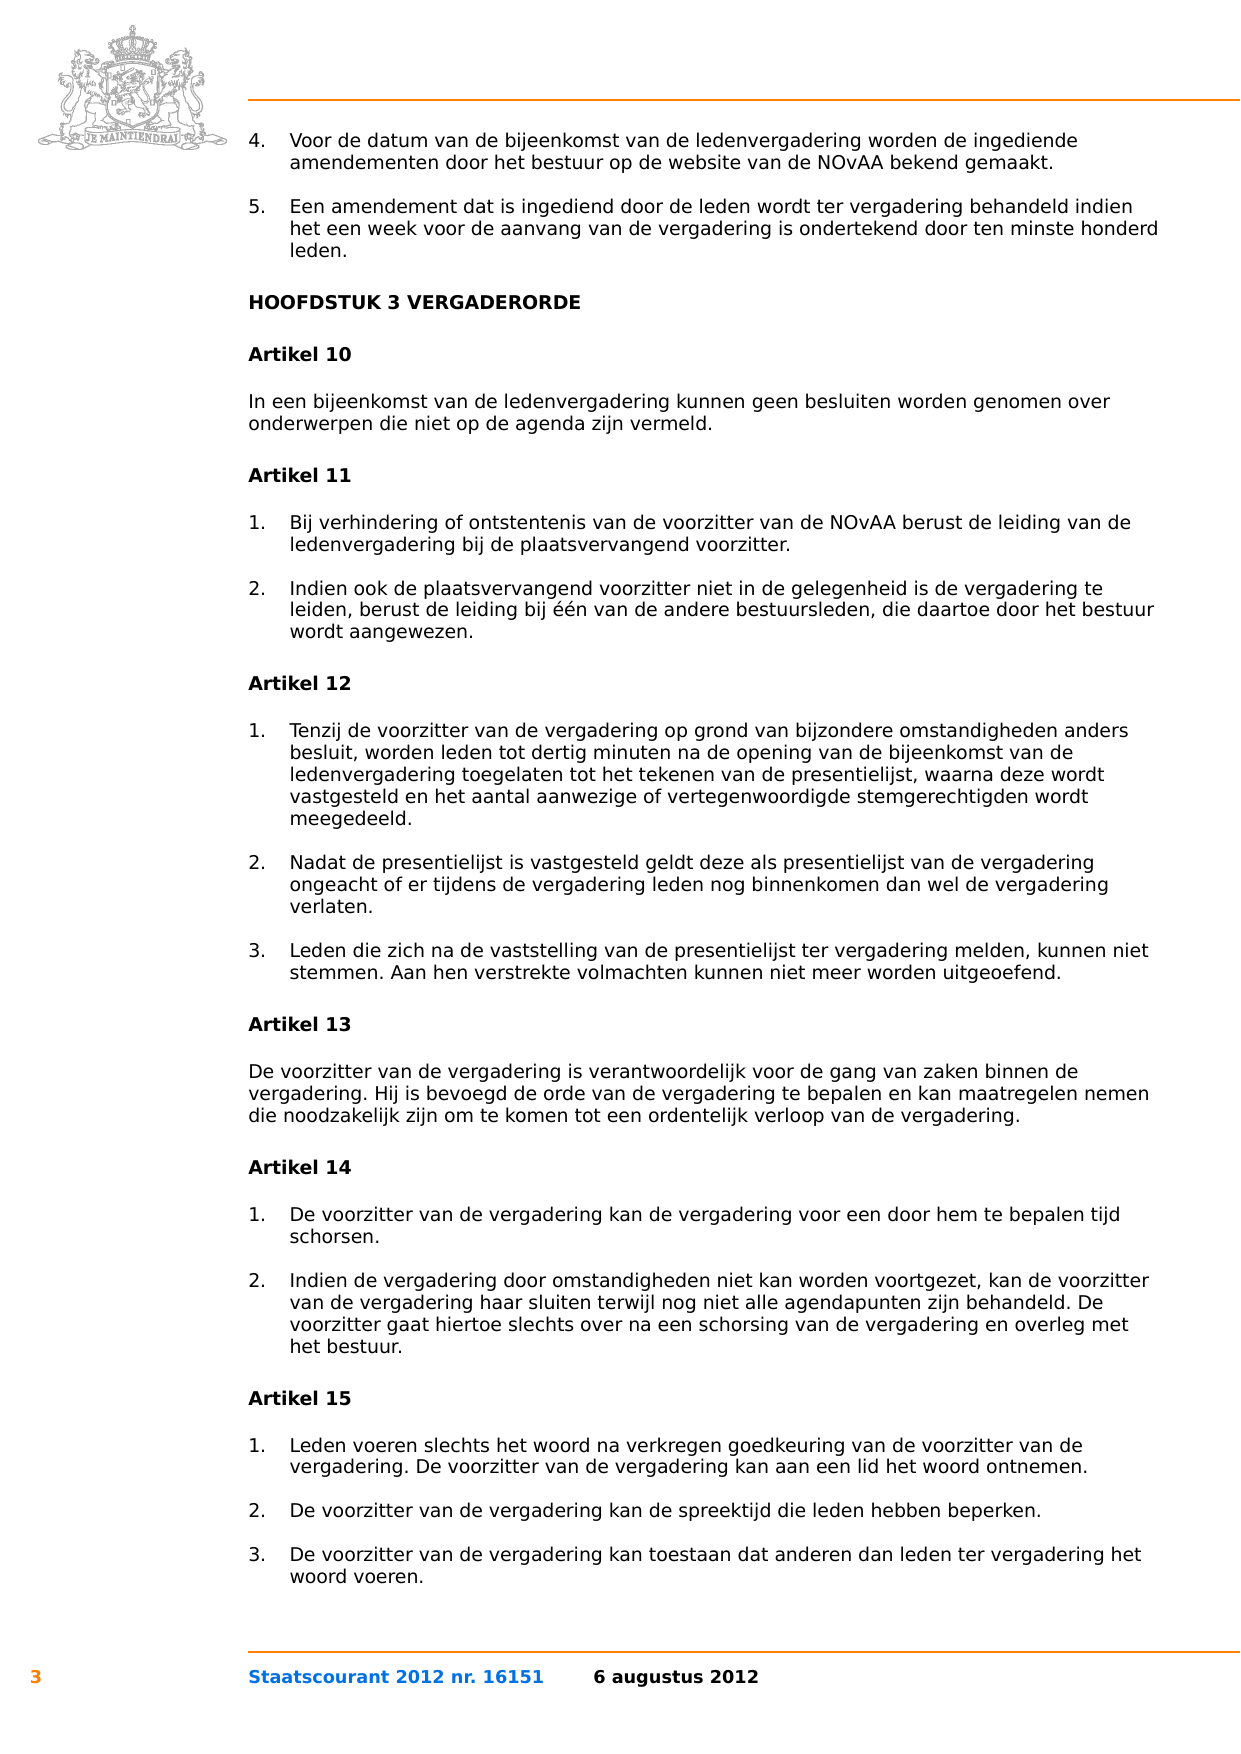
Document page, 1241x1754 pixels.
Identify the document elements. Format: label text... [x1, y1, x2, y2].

text In een bijeenkomst van de ledenvergadering kunnen geen besluiten worden genomen over onderwerpen die niet op de agenda zijn vermeld. [248, 391, 1163, 434]
text 5. Een amendement dat is ingediend door de leden wordt ter vergadering behandeld indien het een week voor de aanvang van de vergadering is ondertekend door ten minste honderd leden. [248, 196, 1163, 262]
text 2. Indien de vergadering door omstandigheden niet kan worden voortgezet, kan de voorzitter van de vergadering haar sluiten terwijl nog niet alle agendapunten zijn behandeld. De voorzitter gaat hiertoe slechts over na een schorsing van de vergadering en overleg met het bestuur. [248, 1269, 1163, 1357]
text 3. De voorzitter van de vergadering kan toestaan dat anderen dan leden ter vergadering het woord voeren. [248, 1544, 1163, 1588]
text 1. Bij verhindering of ontstentenis van de voorzitter van de NOvAA berust de leiding van de ledenvergadering bij de plaatsvervangend voorzitter. [248, 512, 1163, 556]
text 1. Leden voeren slechts het woord na verkregen goedkeuring van de voorzitter van de vergadering. De voorzitter van de vergadering kan aan een lid het woord ontnemen. [248, 1434, 1163, 1478]
subtitle HOOFDSTUK 3 VERGADERORDE [248, 292, 1163, 314]
text 4. Voor de datum van de bijeenkomst van de ledenvergadering worden de ingediende amendementen door het bestuur op de website van de NOvAA bekend gemaakt. [248, 130, 1163, 174]
subtitle Artikel 11 [248, 464, 1163, 487]
text 2. Nadat de presentielijst is vastgesteld geldt deze als presentielijst van de vergadering ongeacht of er tijdens de vergadering leden nog binnenkomen dan wel de vergadering verlaten. [248, 852, 1163, 918]
text 3. Leden die zich na de vaststelling van de presentielijst ter vergadering melden, kunnen niet stemmen. Aan hen verstrekte volmachten kunnen niet meer worden uitgeoefend. [248, 940, 1163, 984]
subtitle Artikel 14 [248, 1157, 1163, 1179]
picture [38, 25, 227, 150]
text 1. Tenzij de voorzitter van de vergadering op grond van bijzondere omstandigheden anders besluit, worden leden tot dertig minuten na de opening van de bijeenkomst van de ledenvergadering toegelaten tot het tekenen van de presentielijst, waarna deze wordt vastgesteld en het aantal aanwezige of vertegenwoordigde stemgerechtigden wordt meegedeeld. [248, 720, 1163, 830]
text 1. De voorzitter van de vergadering kan de vergadering voor een door hem te bepalen tijd schorsen. [248, 1204, 1163, 1248]
text 2. Indien ook de plaatsvervangend voorzitter niet in de gelegenheid is de vergadering te leiden, berust de leiding bij één van de andere bestuursleden, die daartoe door het bestuur wordt aangewezen. [248, 577, 1163, 643]
subtitle Artikel 15 [248, 1387, 1163, 1409]
text De voorzitter van de vergadering is verantwoordelijk voor de gang van zaken binnen de vergadering. Hij is bevoegd de orde van de vergadering te bepalen en kan maatregelen nemen die noodzakelijk zijn om te komen tot een ordentelijk verloop van de vergadering. [248, 1061, 1163, 1127]
subtitle Artikel 10 [248, 344, 1163, 366]
text 2. De voorzitter van de vergadering kan de spreektijd die leden hebben beperken. [248, 1500, 1163, 1522]
subtitle Artikel 12 [248, 673, 1163, 695]
subtitle Artikel 13 [248, 1014, 1163, 1036]
